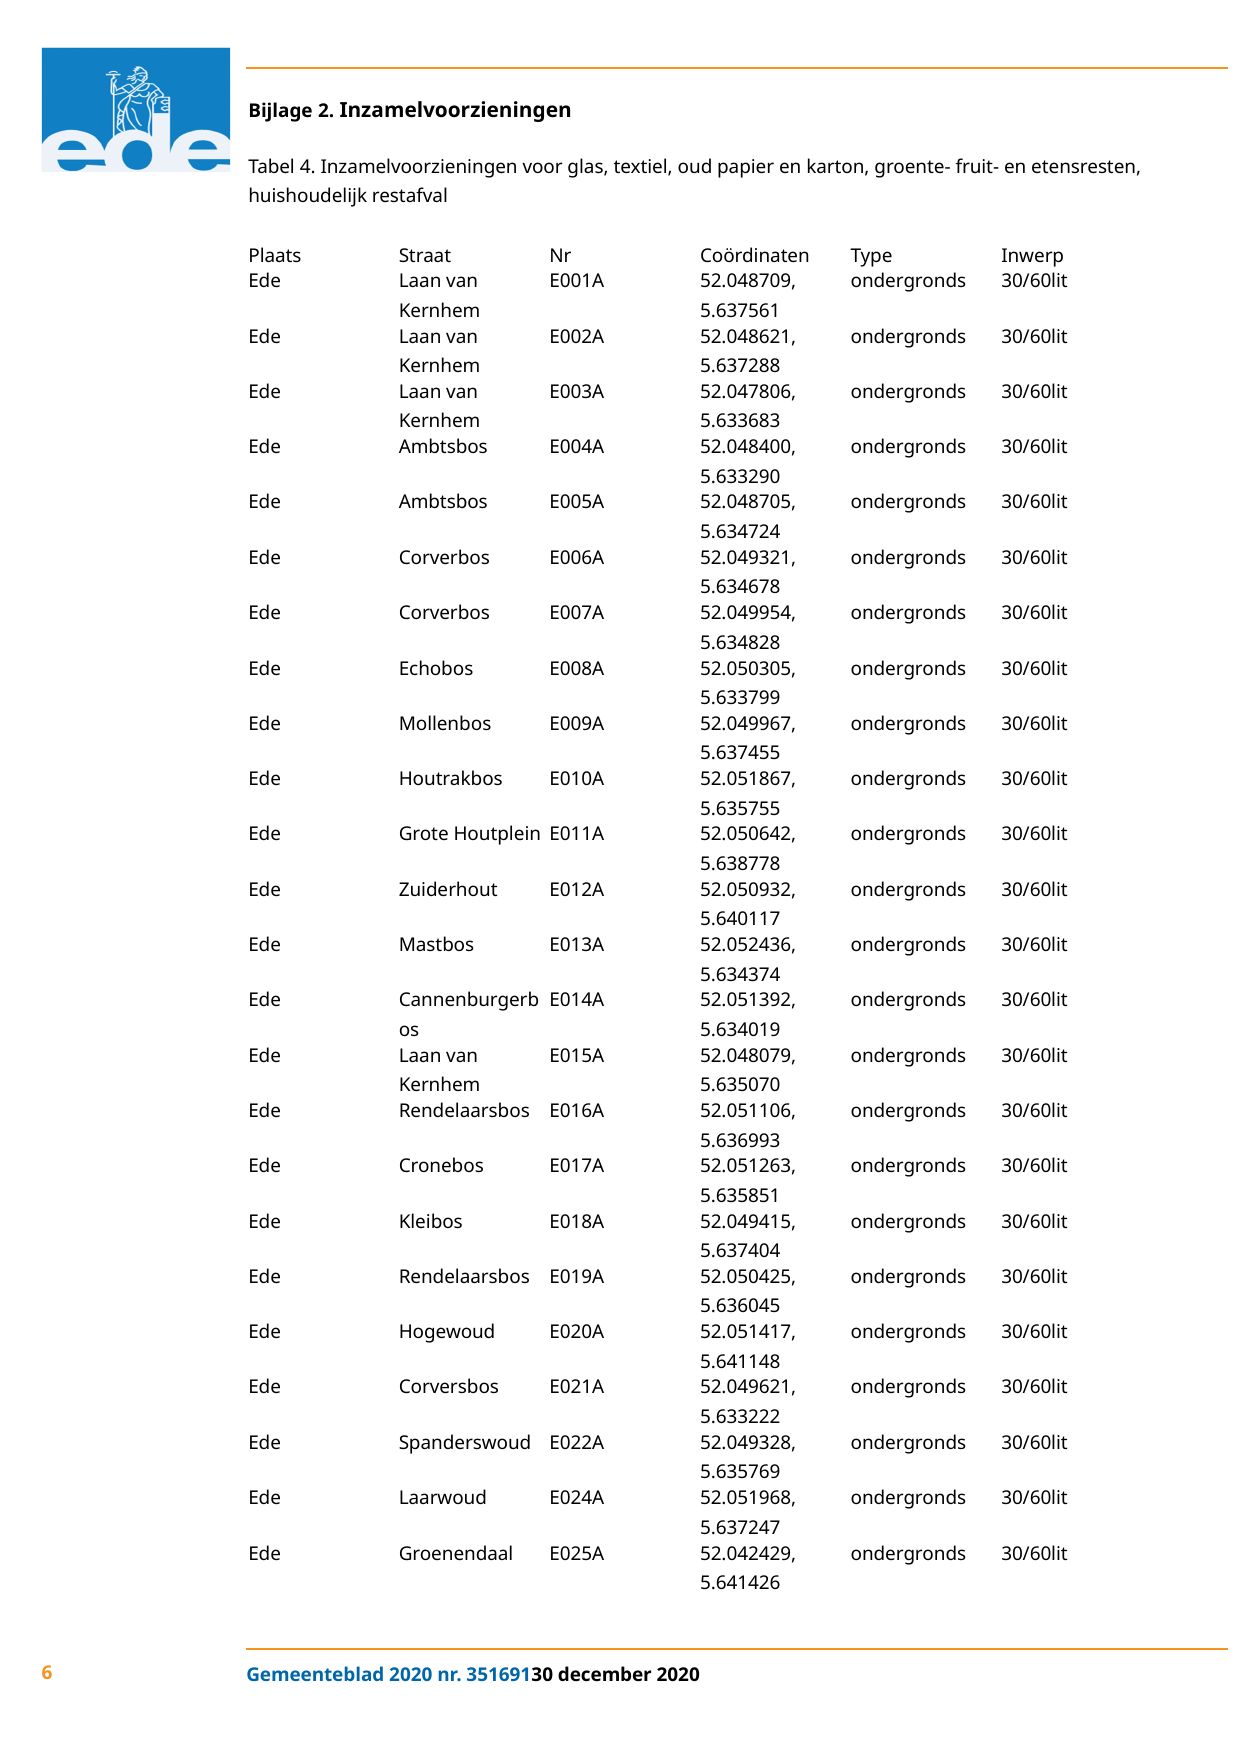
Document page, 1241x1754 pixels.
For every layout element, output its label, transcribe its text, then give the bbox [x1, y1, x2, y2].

table_cell Houtrakbos [399, 765, 549, 821]
table_cell 52.048705, 5.634724 [700, 489, 850, 544]
table_cell ondergronds [850, 931, 1001, 987]
table_cell 52.049415, 5.637404 [700, 1208, 850, 1263]
table_cell E016A [549, 1097, 700, 1152]
table_cell 30/60lit [1001, 1319, 1152, 1374]
table_cell ondergronds [850, 544, 1001, 599]
table_cell Laan van Kernhem [399, 378, 549, 433]
table_cell 30/60lit [1001, 489, 1152, 544]
table_cell Mollenbos [399, 710, 549, 765]
table_cell ondergronds [850, 1208, 1001, 1263]
table_cell 30/60lit [1001, 1484, 1152, 1540]
table_cell ondergronds [850, 1153, 1001, 1208]
table_cell 52.051968, 5.637247 [700, 1484, 850, 1540]
table_cell Ede [248, 655, 398, 710]
table_cell Ede [248, 599, 398, 655]
table_cell 52.051106, 5.636993 [700, 1097, 850, 1152]
table_cell Corverbos [399, 599, 549, 655]
table_cell ondergronds [850, 378, 1001, 433]
table_cell Ede [248, 1263, 398, 1318]
table_cell ondergronds [850, 655, 1001, 710]
table_cell Ede [248, 1153, 398, 1208]
table_cell Groenendaal [399, 1540, 549, 1595]
table_cell 52.052436, 5.634374 [700, 931, 850, 987]
table_cell E015A [549, 1042, 700, 1097]
table_cell ondergronds [850, 268, 1001, 323]
table_cell Laan van Kernhem [399, 268, 549, 323]
table_cell Laan van Kernhem [399, 1042, 549, 1097]
table_cell E005A [549, 489, 700, 544]
table_cell Ede [248, 489, 398, 544]
table_cell E008A [549, 655, 700, 710]
table_cell ondergronds [850, 434, 1001, 489]
table_header Type [850, 242, 1001, 267]
table_cell Echobos [399, 655, 549, 710]
table_cell Ede [248, 1042, 398, 1097]
table_cell 52.042429, 5.641426 [700, 1540, 850, 1595]
table_cell E019A [549, 1263, 700, 1318]
table_cell E010A [549, 765, 700, 821]
table_cell 30/60lit [1001, 434, 1152, 489]
table_cell Ambtsbos [399, 434, 549, 489]
table_cell 52.051392, 5.634019 [700, 987, 850, 1042]
table_cell ondergronds [850, 1097, 1001, 1152]
text Bijlage 2. Inzamelvoorzieningen [248, 95, 1152, 123]
table_cell E012A [549, 876, 700, 931]
table_cell Ede [248, 434, 398, 489]
table_cell Ede [248, 987, 398, 1042]
table_cell ondergronds [850, 876, 1001, 931]
table_cell 52.048709, 5.637561 [700, 268, 850, 323]
table_cell 52.049321, 5.634678 [700, 544, 850, 599]
table_cell 52.047806, 5.633683 [700, 378, 850, 433]
table_cell Spanderswoud [399, 1429, 549, 1484]
table_cell Ede [248, 1429, 398, 1484]
table_cell E022A [549, 1429, 700, 1484]
table_cell 30/60lit [1001, 1153, 1152, 1208]
table_header Straat [399, 242, 549, 267]
table_cell 30/60lit [1001, 1540, 1152, 1595]
table_cell 30/60lit [1001, 1097, 1152, 1152]
table_header Plaats [248, 242, 398, 267]
table_cell Laarwoud [399, 1484, 549, 1540]
table_cell Ede [248, 1484, 398, 1540]
table_header Nr [549, 242, 700, 267]
table_cell 30/60lit [1001, 821, 1152, 876]
table_cell 30/60lit [1001, 1429, 1152, 1484]
table_cell ondergronds [850, 1540, 1001, 1595]
table_cell 30/60lit [1001, 655, 1152, 710]
table_cell ondergronds [850, 323, 1001, 378]
table_cell ondergronds [850, 1484, 1001, 1540]
table_cell 30/60lit [1001, 323, 1152, 378]
table_cell E025A [549, 1540, 700, 1595]
table_cell 52.050932, 5.640117 [700, 876, 850, 931]
table_cell Ede [248, 765, 398, 821]
table_cell 52.048621, 5.637288 [700, 323, 850, 378]
table_cell Ede [248, 876, 398, 931]
table_cell 52.049954, 5.634828 [700, 599, 850, 655]
table_cell 30/60lit [1001, 599, 1152, 655]
table_cell E003A [549, 378, 700, 433]
table_cell Ede [248, 821, 398, 876]
table_cell 30/60lit [1001, 765, 1152, 821]
table_cell ondergronds [850, 599, 1001, 655]
table_cell E024A [549, 1484, 700, 1540]
table_cell ondergronds [850, 1319, 1001, 1374]
table_cell Ede [248, 378, 398, 433]
table_cell ondergronds [850, 710, 1001, 765]
table_cell E004A [549, 434, 700, 489]
table_cell ondergronds [850, 821, 1001, 876]
table_cell E002A [549, 323, 700, 378]
table_cell Laan van Kernhem [399, 323, 549, 378]
table_cell Ede [248, 710, 398, 765]
table_cell Mastbos [399, 931, 549, 987]
table_cell Grote Houtplein [399, 821, 549, 876]
table_cell 30/60lit [1001, 268, 1152, 323]
table_cell E020A [549, 1319, 700, 1374]
table_cell Hogewoud [399, 1319, 549, 1374]
table_cell E021A [549, 1374, 700, 1429]
table_cell E014A [549, 987, 700, 1042]
table_cell Ede [248, 1540, 398, 1595]
table_cell Ede [248, 268, 398, 323]
table_cell 52.051417, 5.641148 [700, 1319, 850, 1374]
table_cell E017A [549, 1153, 700, 1208]
table_cell E006A [549, 544, 700, 599]
table_cell Ede [248, 931, 398, 987]
table_cell 30/60lit [1001, 1208, 1152, 1263]
table_cell 52.048079, 5.635070 [700, 1042, 850, 1097]
table_cell 30/60lit [1001, 1374, 1152, 1429]
table_cell 52.049967, 5.637455 [700, 710, 850, 765]
table_cell Corversbos [399, 1374, 549, 1429]
table_cell Zuiderhout [399, 876, 549, 931]
table_cell Ambtsbos [399, 489, 549, 544]
table_cell 30/60lit [1001, 1263, 1152, 1318]
table_cell Ede [248, 1097, 398, 1152]
table_cell 52.049328, 5.635769 [700, 1429, 850, 1484]
table_cell ondergronds [850, 1429, 1001, 1484]
table_cell Rendelaarsbos [399, 1097, 549, 1152]
table_cell 30/60lit [1001, 931, 1152, 987]
table_cell Cronebos [399, 1153, 549, 1208]
table_header Coördinaten [700, 242, 850, 267]
table_cell ondergronds [850, 765, 1001, 821]
table_cell ondergronds [850, 489, 1001, 544]
table_cell Ede [248, 1374, 398, 1429]
table_cell 52.049621, 5.633222 [700, 1374, 850, 1429]
table_cell 30/60lit [1001, 378, 1152, 433]
table_cell 52.050425, 5.636045 [700, 1263, 850, 1318]
table_cell ondergronds [850, 1374, 1001, 1429]
table_cell 30/60lit [1001, 710, 1152, 765]
table_cell 52.048400, 5.633290 [700, 434, 850, 489]
table_cell Ede [248, 1208, 398, 1263]
picture [41, 47, 231, 172]
table_cell 52.051263, 5.635851 [700, 1153, 850, 1208]
table_cell E009A [549, 710, 700, 765]
table_cell Ede [248, 544, 398, 599]
table_cell 30/60lit [1001, 876, 1152, 931]
table_cell 52.050305, 5.633799 [700, 655, 850, 710]
table_cell 52.050642, 5.638778 [700, 821, 850, 876]
table_cell Ede [248, 1319, 398, 1374]
table_cell Rendelaarsbos [399, 1263, 549, 1318]
table_cell 30/60lit [1001, 544, 1152, 599]
table_header Inwerp [1001, 242, 1152, 267]
table_cell 30/60lit [1001, 987, 1152, 1042]
table_cell Ede [248, 323, 398, 378]
table_cell Cannenburgerbos [399, 987, 549, 1042]
table_cell ondergronds [850, 1042, 1001, 1097]
table_cell E001A [549, 268, 700, 323]
table_cell Corverbos [399, 544, 549, 599]
table_cell Kleibos [399, 1208, 549, 1263]
table_cell E013A [549, 931, 700, 987]
table_cell ondergronds [850, 1263, 1001, 1318]
table_cell E007A [549, 599, 700, 655]
table_cell 52.051867, 5.635755 [700, 765, 850, 821]
table_cell ondergronds [850, 987, 1001, 1042]
table_cell E011A [549, 821, 700, 876]
text Tabel 4. Inzamelvoorzieningen voor glas, textiel, oud papier en karton, groente- fruit- en etensresten, huishoudelijk restafval [248, 153, 1152, 208]
table_cell 30/60lit [1001, 1042, 1152, 1097]
table_cell E018A [549, 1208, 700, 1263]
